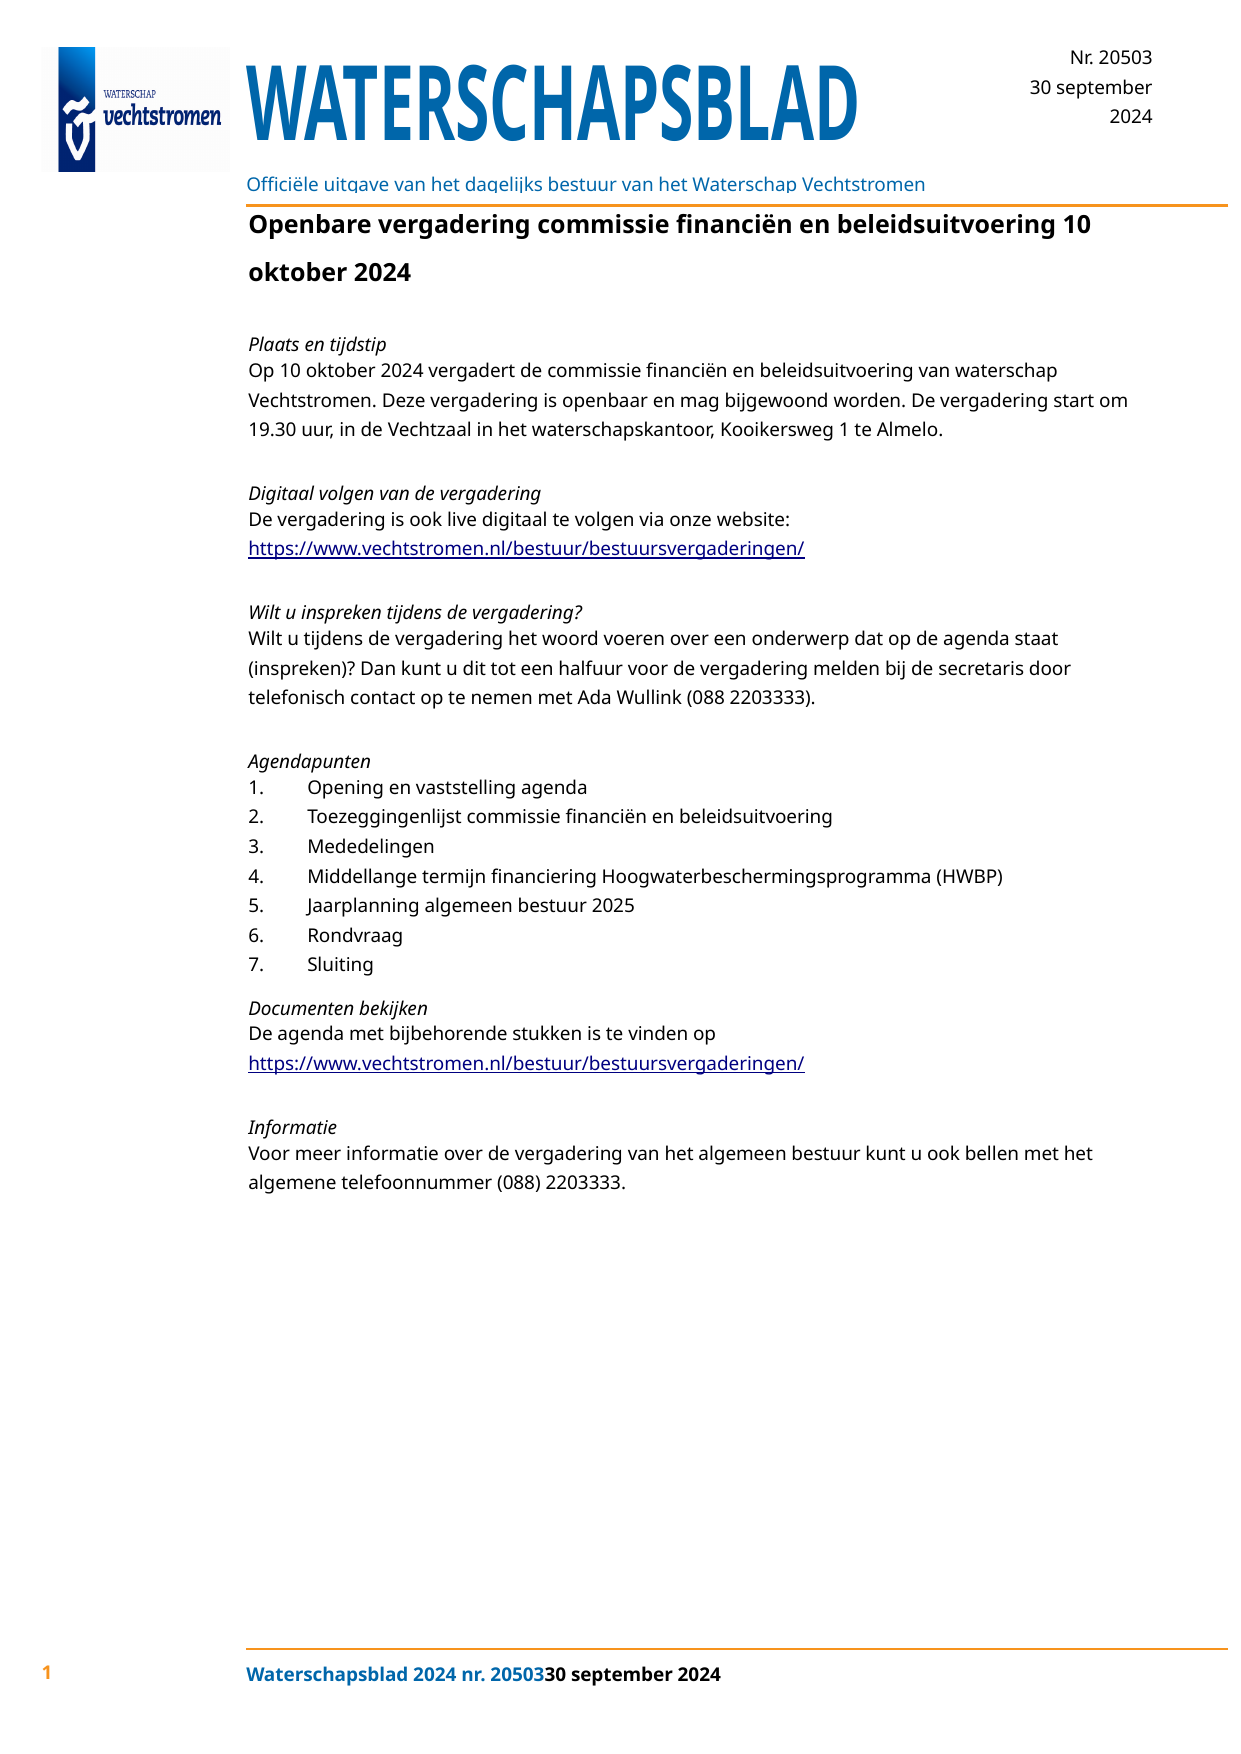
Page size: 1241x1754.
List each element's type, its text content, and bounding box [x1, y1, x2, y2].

text De vergadering is ook live digitaal te volgen via onze website: https://www.vechtstromen.nl/bestuur/bestuursvergaderingen/ [248, 506, 1152, 561]
text Plaats en tijdstip [248, 331, 1152, 357]
text De agenda met bijbehorende stukken is te vinden op https://www.vechtstromen.nl/bestuur/bestuursvergaderingen/ [248, 1021, 1152, 1076]
text Informatie [248, 1114, 1152, 1140]
list Jaarplanning algemeen bestuur 2025 [248, 892, 1152, 918]
list Opening en vaststelling agenda [248, 774, 1152, 800]
list Sluiting [248, 952, 1152, 977]
list Mededelingen [248, 833, 1152, 859]
text Documenten bekijken [248, 995, 1152, 1021]
text Op 10 oktober 2024 vergadert de commissie financiën en beleidsuitvoering van waterschap Vechtstromen. Deze vergadering is openbaar en mag bijgewoond worden. De vergadering start om 19.30 uur, in de Vechtzaal in het waterschapskantoor, Kooikersweg 1 te Almelo. [248, 357, 1152, 442]
text Voor meer informatie over de vergadering van het algemeen bestuur kunt u ook bellen met het algemene telefoonnummer (088) 2203333. [248, 1140, 1152, 1195]
list Toezeggingenlijst commissie financiën en beleidsuitvoering [248, 804, 1152, 829]
list Rondvraag [248, 922, 1152, 948]
text Openbare vergadering commissie financiën en beleidsuitvoering 10 oktober 2024 [248, 207, 1152, 288]
text Wilt u tijdens de vergadering het woord voeren over een onderwerp dat op de agenda staat (inspreken)? Dan kunt u dit tot een halfuur voor de vergadering melden bij de secretaris door telefonisch contact op te nemen met Ada Wullink (088 2203333). [248, 625, 1152, 710]
text Digitaal volgen van de vergadering [248, 480, 1152, 506]
text Wilt u inspreken tijdens de vergadering? [248, 599, 1152, 625]
picture [41, 47, 231, 172]
text Agendapunten [248, 748, 1152, 774]
list Middellange termijn financiering Hoogwaterbeschermingsprogramma (HWBP) [248, 863, 1152, 889]
